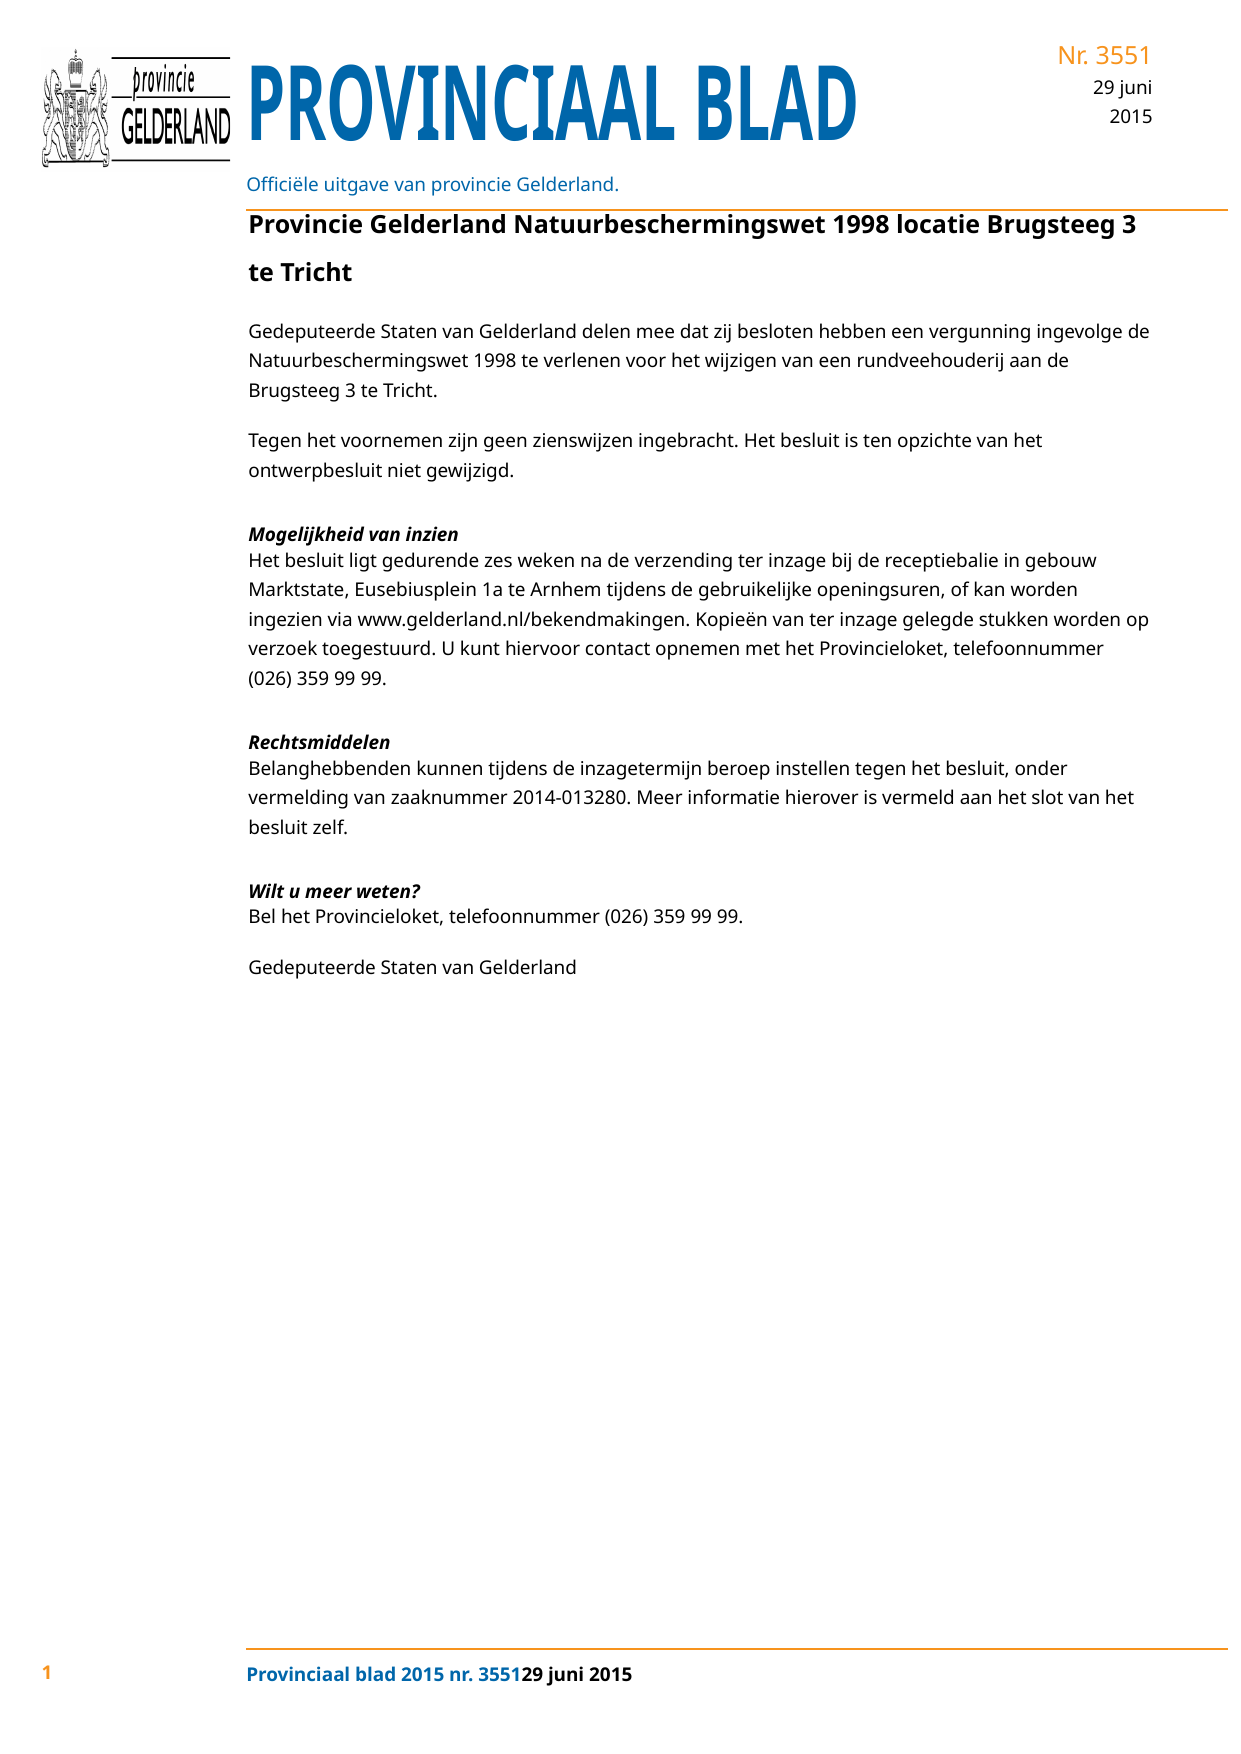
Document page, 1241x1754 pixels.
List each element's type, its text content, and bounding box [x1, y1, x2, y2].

text Belanghebbenden kunnen tijdens de inzagetermijn beroep instellen tegen het besluit, onder vermelding van zaaknummer 2014-013280. Meer informatie hierover is vermeld aan het slot van het besluit zelf. [248, 755, 1152, 840]
text Het besluit ligt gedurende zes weken na de verzending ter inzage bij de receptiebalie in gebouw Marktstate, Eusebiusplein 1a te Arnhem tijdens de gebruikelijke openingsuren, of kan worden ingezien via www.gelderland.nl/bekendmakingen. Kopieën van ter inzage gelegde stukken worden op verzoek toegestuurd. U kunt hiervoor contact opnemen met het Provincieloket, telefoonnummer (026) 359 99 99. [248, 547, 1152, 691]
picture [41, 47, 231, 172]
text Rechtsmiddelen [248, 729, 1152, 755]
text Mogelijkheid van inzien [248, 521, 1152, 547]
text Gedeputeerde Staten van Gelderland delen mee dat zij besloten hebben een vergunning ingevolge de Natuurbeschermingswet 1998 te verlenen voor het wijzigen van een rundveehouderij aan de Brugsteeg 3 te Tricht. [248, 318, 1152, 403]
text Gedeputeerde Staten van Gelderland [248, 954, 1152, 980]
text Bel het Provincieloket, telefoonnummer (026) 359 99 99. [248, 904, 1152, 929]
text Wilt u meer weten? [248, 878, 1152, 904]
text Provincie Gelderland Natuurbeschermingswet 1998 locatie Brugsteeg 3 te Tricht [248, 211, 1152, 288]
text Tegen het voornemen zijn geen zienswijzen ingebracht. Het besluit is ten opzichte van het ontwerpbesluit niet gewijzigd. [248, 427, 1152, 483]
